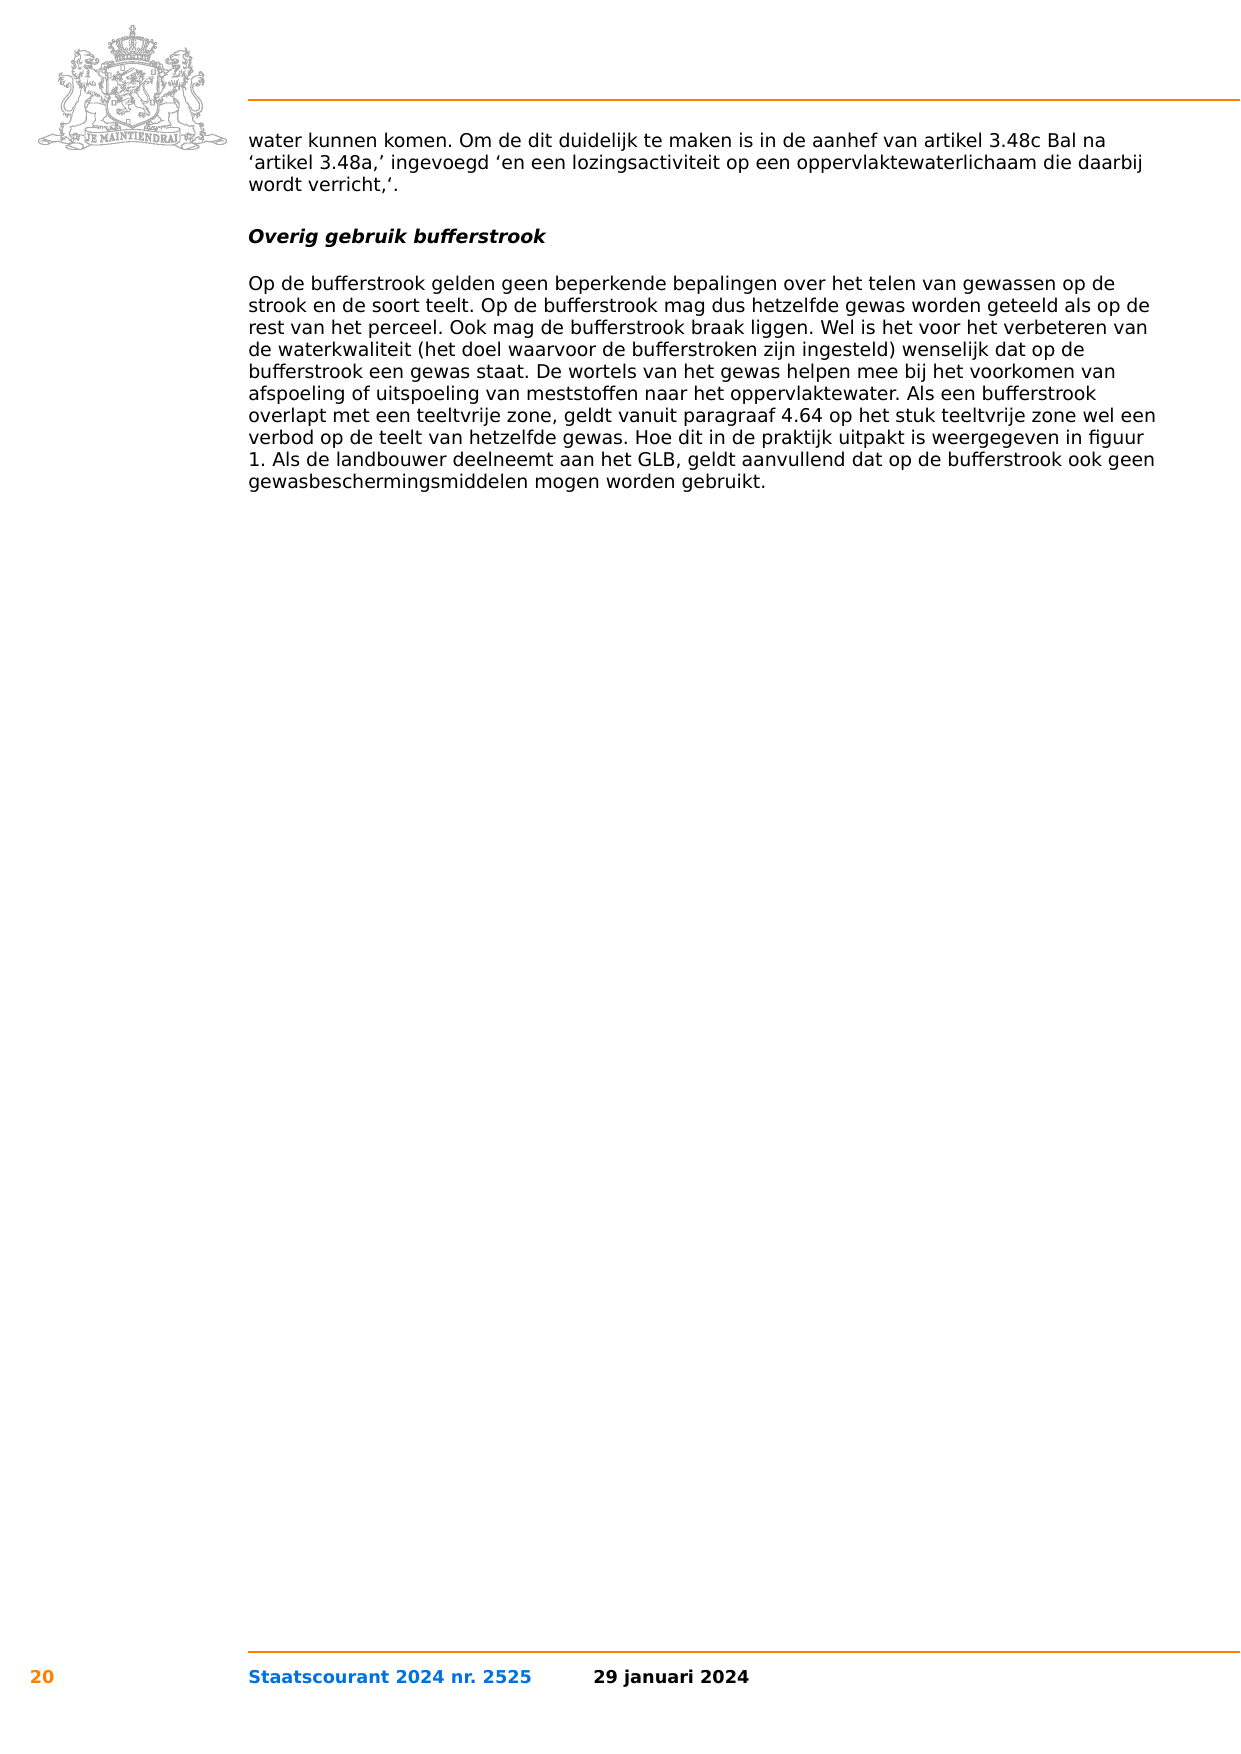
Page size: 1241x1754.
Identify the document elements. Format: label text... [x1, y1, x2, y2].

subtitle Overig gebruik bufferstrook [248, 226, 1163, 248]
picture [38, 25, 227, 150]
text Op de bufferstrook gelden geen beperkende bepalingen over het telen van gewassen op de strook en de soort teelt. Op de bufferstrook mag dus hetzelfde gewas worden geteeld als op de rest van het perceel. Ook mag de bufferstrook braak liggen. Wel is het voor het verbeteren van de waterkwaliteit (het doel waarvoor de bufferstroken zijn ingesteld) wenselijk dat op de bufferstrook een gewas staat. De wortels van het gewas helpen mee bij het voorkomen van afspoeling of uitspoeling van meststoffen naar het oppervlaktewater. Als een bufferstrook overlapt met een teeltvrije zone, geldt vanuit paragraaf 4.64 op het stuk teeltvrije zone wel een verbod op de teelt van hetzelfde gewas. Hoe dit in de praktijk uitpakt is weergegeven in figuur 1. Als de landbouwer deelneemt aan het GLB, geldt aanvullend dat op de bufferstrook ook geen gewasbeschermingsmiddelen mogen worden gebruikt. [248, 273, 1163, 493]
text water kunnen komen. Om de dit duidelijk te maken is in de aanhef van artikel 3.48c Bal na ‘artikel 3.48a,’ ingevoegd ‘en een lozingsactiviteit op een oppervlaktewaterlichaam die daarbij wordt verricht,‘. [248, 130, 1163, 196]
